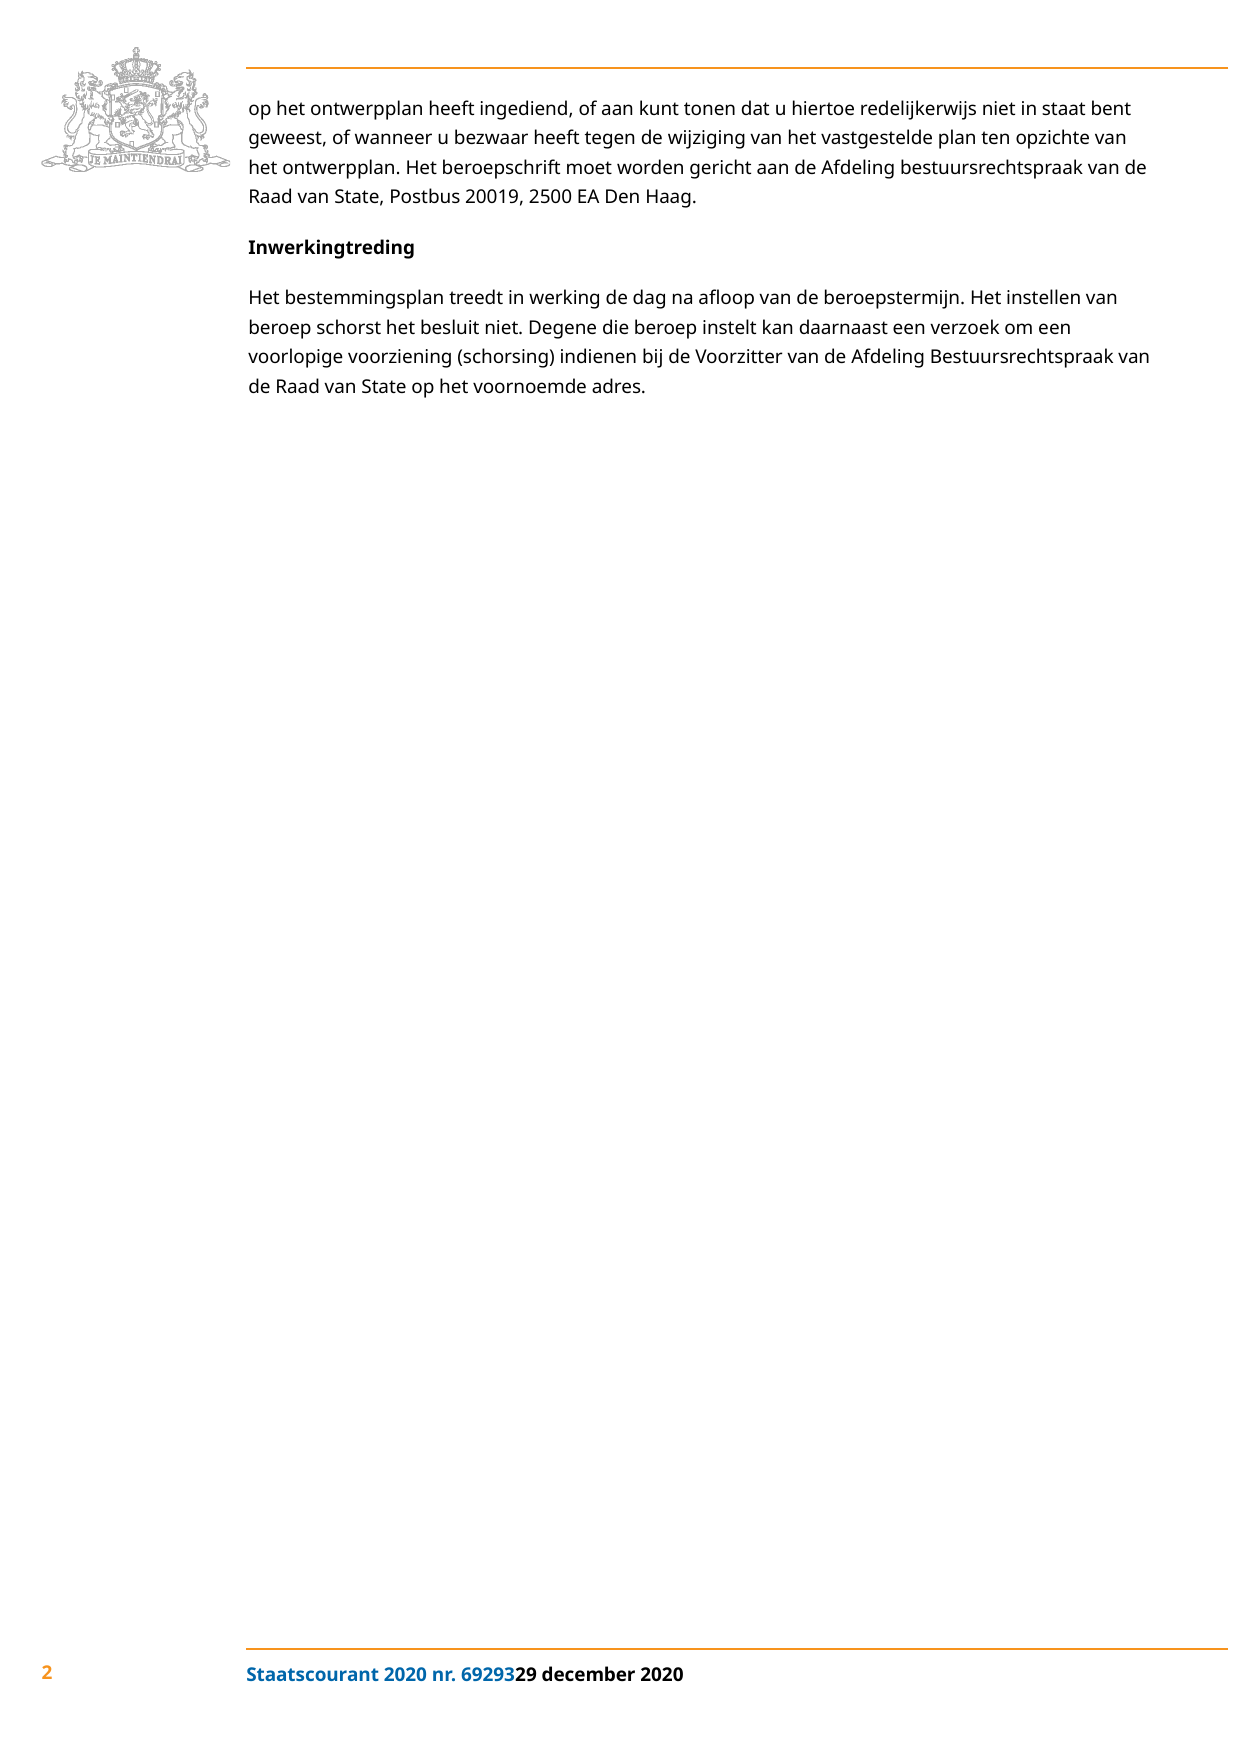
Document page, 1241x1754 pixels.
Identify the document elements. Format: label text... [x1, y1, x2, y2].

picture [41, 47, 231, 172]
text op het ontwerpplan heeft ingediend, of aan kunt tonen dat u hiertoe redelijkerwijs niet in staat bent geweest, of wanneer u bezwaar heeft tegen de wijziging van het vastgestelde plan ten opzichte van het ontwerpplan. Het beroepschrift moet worden gericht aan de Afdeling bestuursrechtspraak van de Raad van State, Postbus 20019, 2500 EA Den Haag. [248, 95, 1152, 209]
text Inwerkingtreding [248, 234, 1152, 260]
text Het bestemmingsplan treedt in werking de dag na afloop van de beroepstermijn. Het instellen van beroep schorst het besluit niet. Degene die beroep instelt kan daarnaast een verzoek om een voorlopige voorziening (schorsing) indienen bij de Voorzitter van de Afdeling Bestuursrechtspraak van de Raad van State op het voornoemde adres. [248, 284, 1152, 399]
